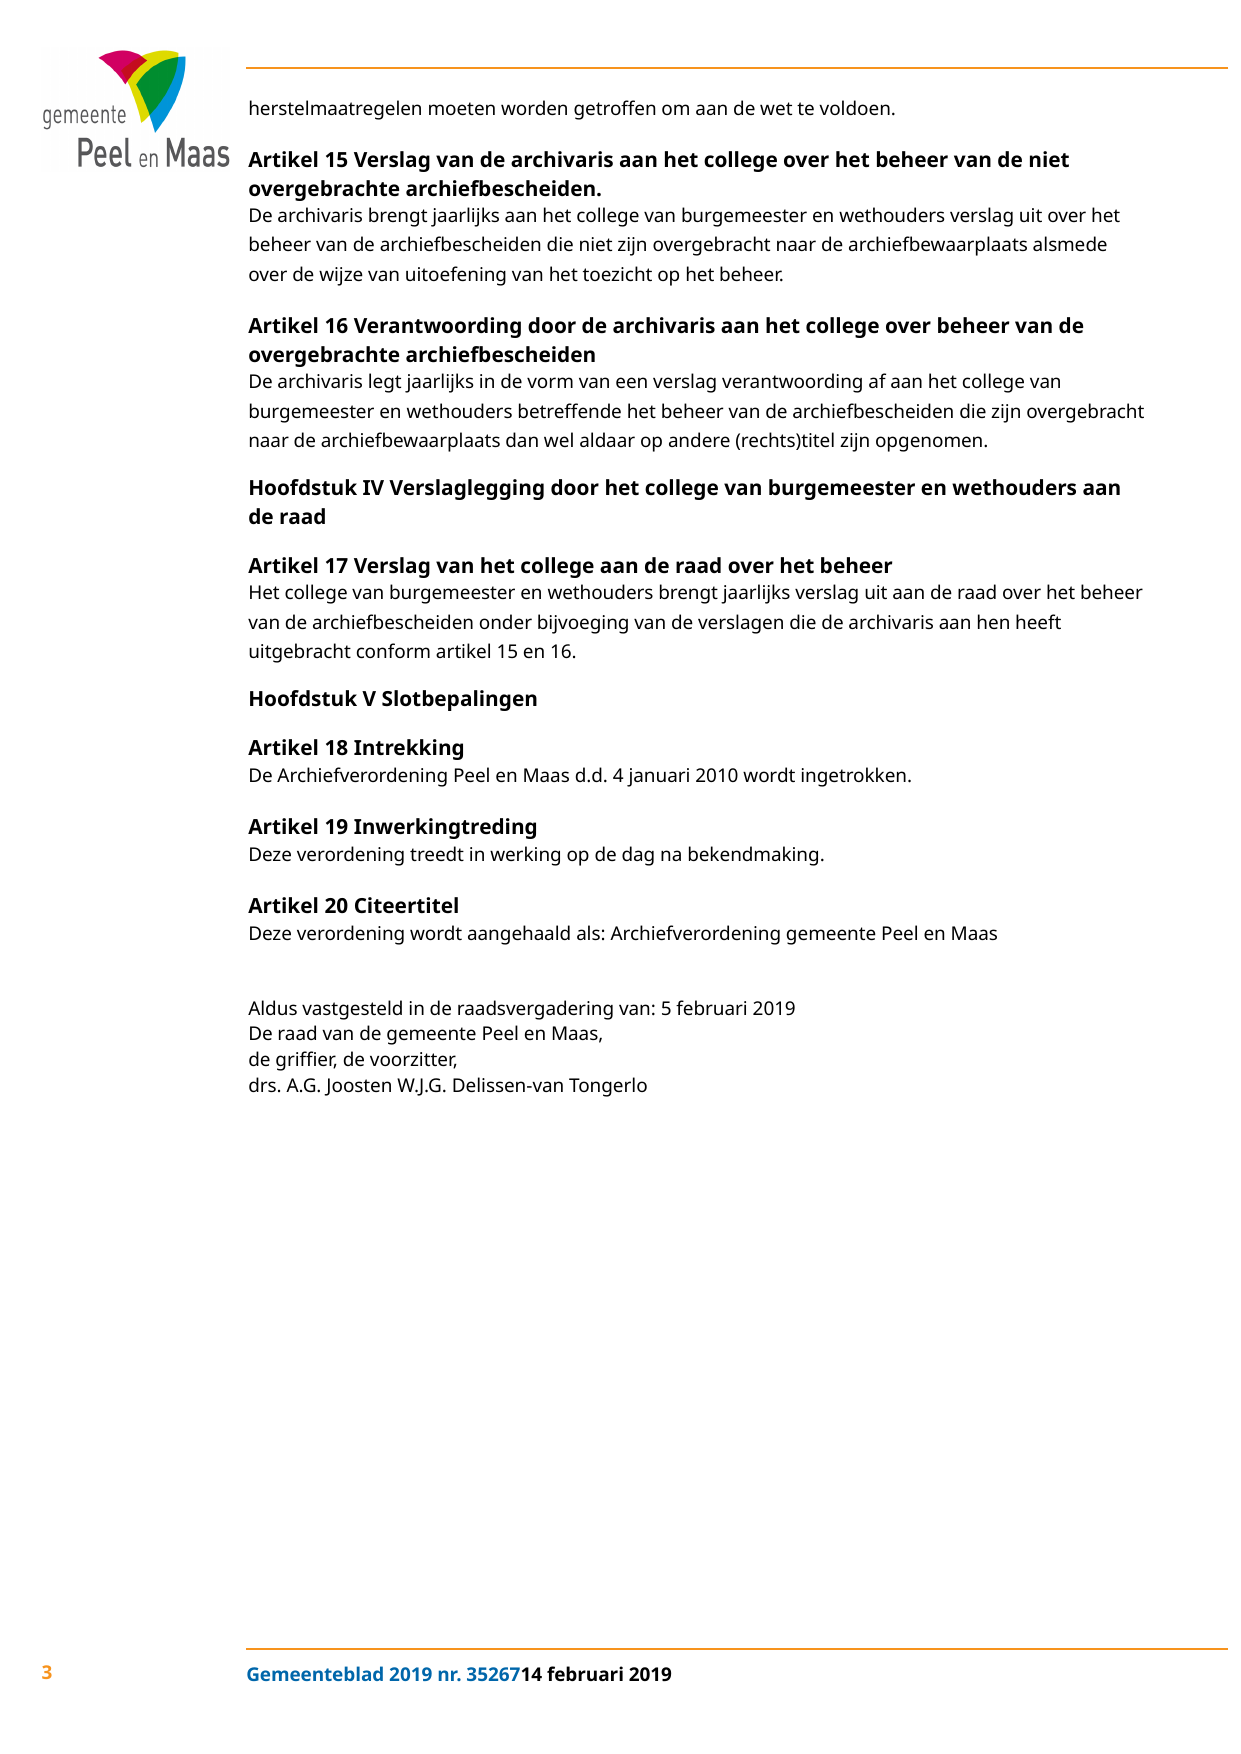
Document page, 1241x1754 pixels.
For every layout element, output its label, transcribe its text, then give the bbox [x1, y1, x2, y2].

text Artikel 17 Verslag van het college aan de raad over het beheer [248, 551, 1152, 579]
text Hoofdstuk IV Verslaglegging door het college van burgemeester en wethouders aan de raad [248, 473, 1152, 530]
text De Archiefverordening Peel en Maas d.d. 4 januari 2010 wordt ingetrokken. [248, 762, 1152, 788]
text Deze verordening treedt in werking op de dag na bekendmaking. [248, 841, 1152, 867]
text drs. A.G. Joosten W.J.G. Delissen-van Tongerlo [248, 1072, 1152, 1098]
text Aldus vastgesteld in de raadsvergadering van: 5 februari 2019 [248, 995, 1152, 1021]
text Hoofdstuk V Slotbepalingen [248, 684, 1152, 713]
text Artikel 15 Verslag van de archivaris aan het college over het beheer van de niet overgebrachte archiefbescheiden. [248, 145, 1152, 202]
text Artikel 20 Citeertitel [248, 891, 1152, 920]
picture [41, 47, 231, 172]
text De archivaris brengt jaarlijks aan het college van burgemeester en wethouders verslag uit over het beheer van de archiefbescheiden die niet zijn overgebracht naar de archiefbewaarplaats alsmede over de wijze van uitoefening van het toezicht op het beheer. [248, 202, 1152, 287]
text Artikel 19 Inwerkingtreding [248, 812, 1152, 841]
text Artikel 16 Verantwoording door de archivaris aan het college over beheer van de overgebrachte archiefbescheiden [248, 312, 1152, 368]
text Artikel 18 Intrekking [248, 733, 1152, 762]
text De raad van de gemeente Peel en Maas, [248, 1021, 1152, 1046]
text De archivaris legt jaarlijks in de vorm van een verslag verantwoording af aan het college van burgemeester en wethouders betreffende het beheer van de archiefbescheiden die zijn overgebracht naar de archiefbewaarplaats dan wel aldaar op andere (rechts)titel zijn opgenomen. [248, 368, 1152, 453]
text herstelmaatregelen moeten worden getroffen om aan de wet te voldoen. [248, 95, 1152, 121]
text de griffier, de voorzitter, [248, 1046, 1152, 1072]
text Het college van burgemeester en wethouders brengt jaarlijks verslag uit aan de raad over het beheer van de archiefbescheiden onder bijvoeging van de verslagen die de archivaris aan hen heeft uitgebracht conform artikel 15 en 16. [248, 579, 1152, 664]
text Deze verordening wordt aangehaald als: Archiefverordening gemeente Peel en Maas [248, 920, 1152, 945]
